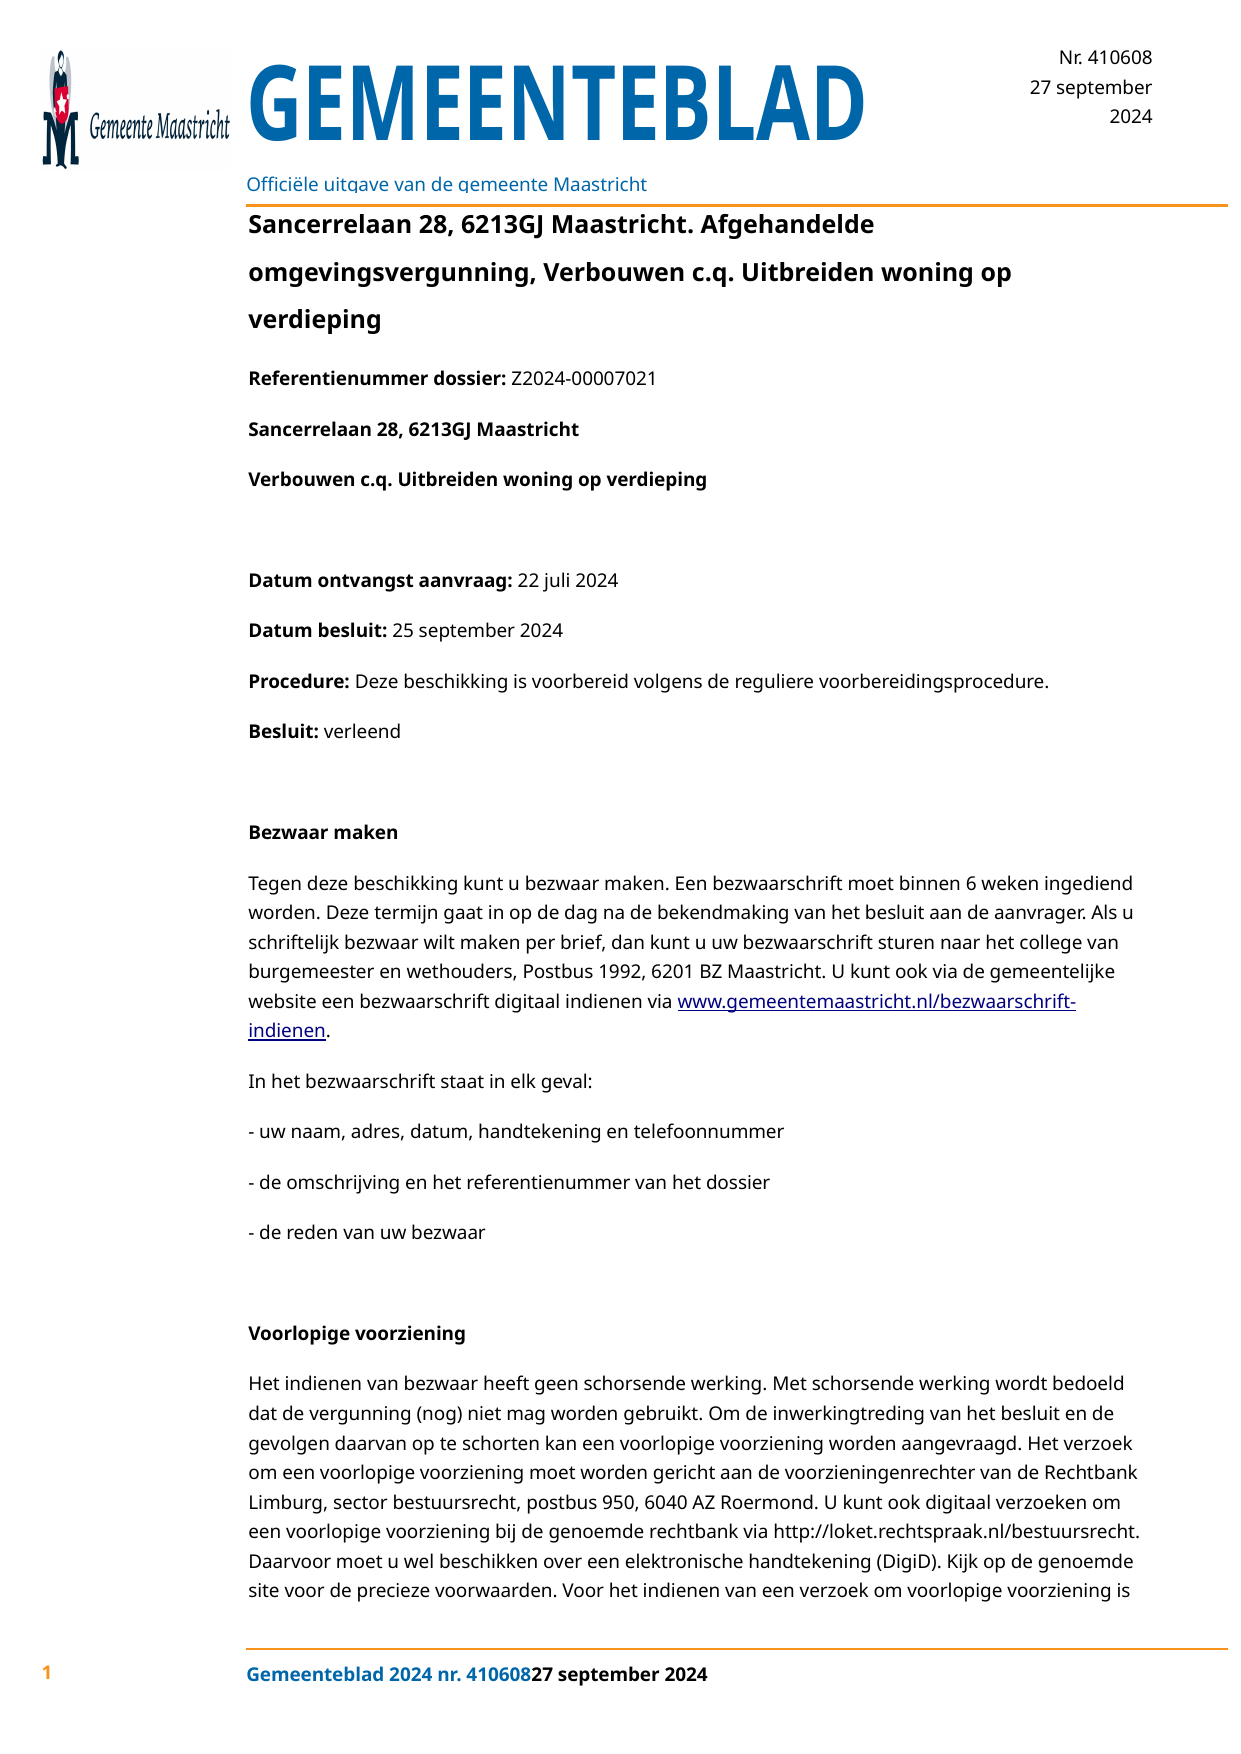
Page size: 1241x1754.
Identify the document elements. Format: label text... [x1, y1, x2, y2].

text Verbouwen c.q. Uitbreiden woning op verdieping [248, 466, 1152, 492]
picture [41, 47, 231, 172]
text Voorlopige voorziening [248, 1320, 1152, 1346]
text In het bezwaarschrift staat in elk geval: [248, 1068, 1152, 1094]
text - de omschrijving en het referentienummer van het dossier [248, 1169, 1152, 1194]
text - uw naam, adres, datum, handtekening en telefoonnummer [248, 1118, 1152, 1144]
text Datum besluit: 25 september 2024 [248, 618, 1152, 643]
text Procedure: Deze beschikking is voorbereid volgens de reguliere voorbereidingsprocedure. [248, 668, 1152, 694]
text Referentienummer dossier: Z2024-00007021 [248, 366, 1152, 391]
text Besluit: verleend [248, 718, 1152, 744]
text Het indienen van bezwaar heeft geen schorsende werking. Met schorsende werking wordt bedoeld dat de vergunning (nog) niet mag worden gebruikt. Om de inwerkingtreding van het besluit en de gevolgen daarvan op te schorten kan een voorlopige voorziening worden aangevraagd. Het verzoek om een voorlopige voorziening moet worden gericht aan de voorzieningenrechter van de Rechtbank Limburg, sector bestuursrecht, postbus 950, 6040 AZ Roermond. U kunt ook digitaal verzoeken om een voorlopige voorziening bij de genoemde rechtbank via http://loket.rechtspraak.nl/bestuursrecht. Daarvoor moet u wel beschikken over een elektronische handtekening (DigiD). Kijk op de genoemde site voor de precieze voorwaarden. Voor het indienen van een verzoek om voorlopige voorziening is [248, 1371, 1152, 1603]
text Datum ontvangst aanvraag: 22 juli 2024 [248, 567, 1152, 593]
text Tegen deze beschikking kunt u bezwaar maken. Een bezwaarschrift moet binnen 6 weken ingediend worden. Deze termijn gaat in op de dag na de bekendmaking van het besluit aan de aanvrager. Als u schriftelijk bezwaar wilt maken per brief, dan kunt u uw bezwaarschrift sturen naar het college van burgemeester en wethouders, Postbus 1992, 6201 BZ Maastricht. U kunt ook via de gemeentelijke website een bezwaarschrift digitaal indienen via www.gemeentemaastricht.nl/bezwaarschrift-indienen. [248, 870, 1152, 1043]
text Sancerrelaan 28, 6213GJ Maastricht [248, 416, 1152, 442]
text - de reden van uw bezwaar [248, 1219, 1152, 1245]
text Sancerrelaan 28, 6213GJ Maastricht. Afgehandelde omgevingsvergunning, Verbouwen c.q. Uitbreiden woning op verdieping [248, 207, 1152, 336]
text Bezwaar maken [248, 819, 1152, 845]
